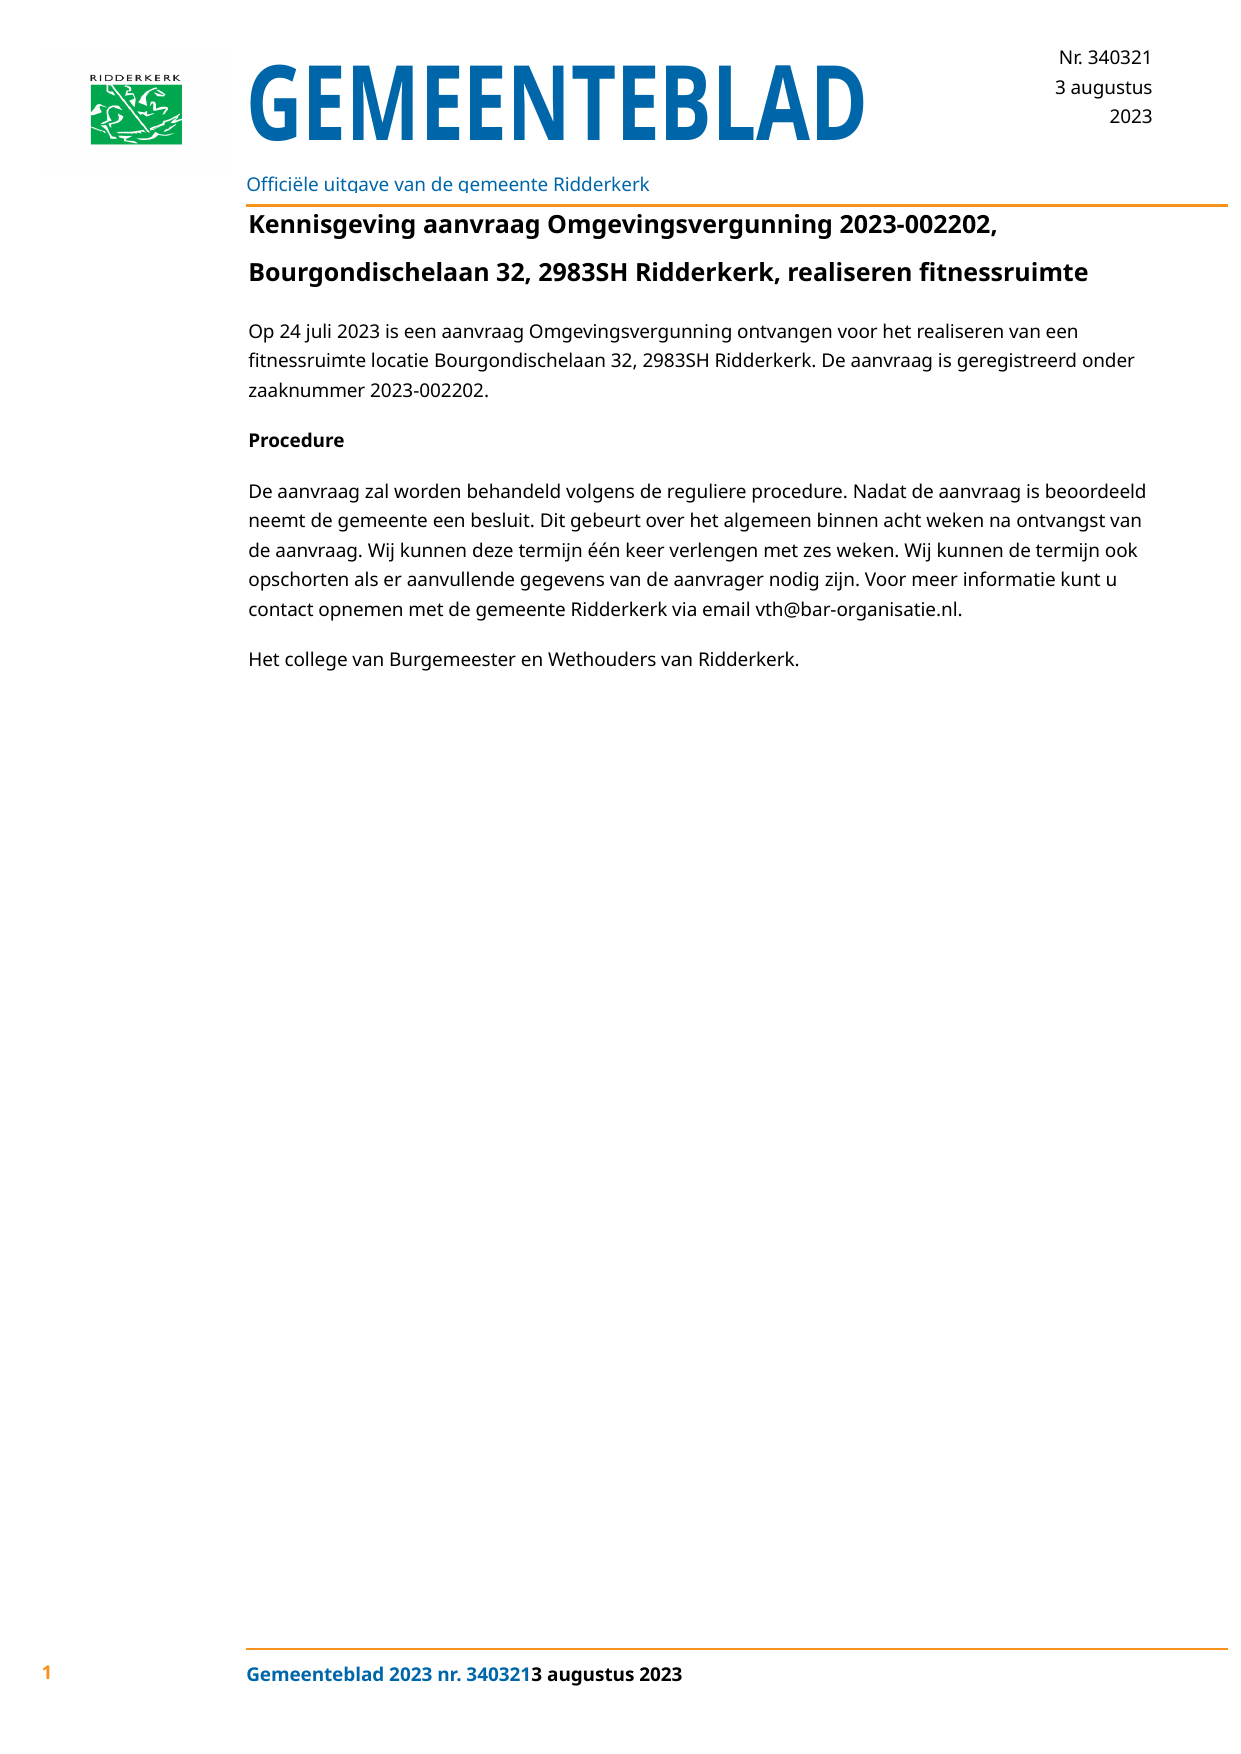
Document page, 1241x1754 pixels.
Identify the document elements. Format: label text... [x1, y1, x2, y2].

text Het college van Burgemeester en Wethouders van Ridderkerk. [248, 647, 1152, 672]
text Procedure [248, 427, 1152, 453]
text Kennisgeving aanvraag Omgevingsvergunning 2023-002202, Bourgondischelaan 32, 2983SH Ridderkerk, realiseren fitnessruimte [248, 207, 1152, 288]
text Op 24 juli 2023 is een aanvraag Omgevingsvergunning ontvangen voor het realiseren van een fitnessruimte locatie Bourgondischelaan 32, 2983SH Ridderkerk. De aanvraag is geregistreerd onder zaaknummer 2023-002202. [248, 318, 1152, 403]
text De aanvraag zal worden behandeld volgens de reguliere procedure. Nadat de aanvraag is beoordeeld neemt de gemeente een besluit. Dit gebeurt over het algemeen binnen acht weken na ontvangst van de aanvraag. Wij kunnen deze termijn één keer verlengen met zes weken. Wij kunnen de termijn ook opschorten als er aanvullende gegevens van de aanvrager nodig zijn. Voor meer informatie kunt u contact opnemen met de gemeente Ridderkerk via email vth@bar-organisatie.nl. [248, 478, 1152, 622]
picture [41, 47, 231, 172]
